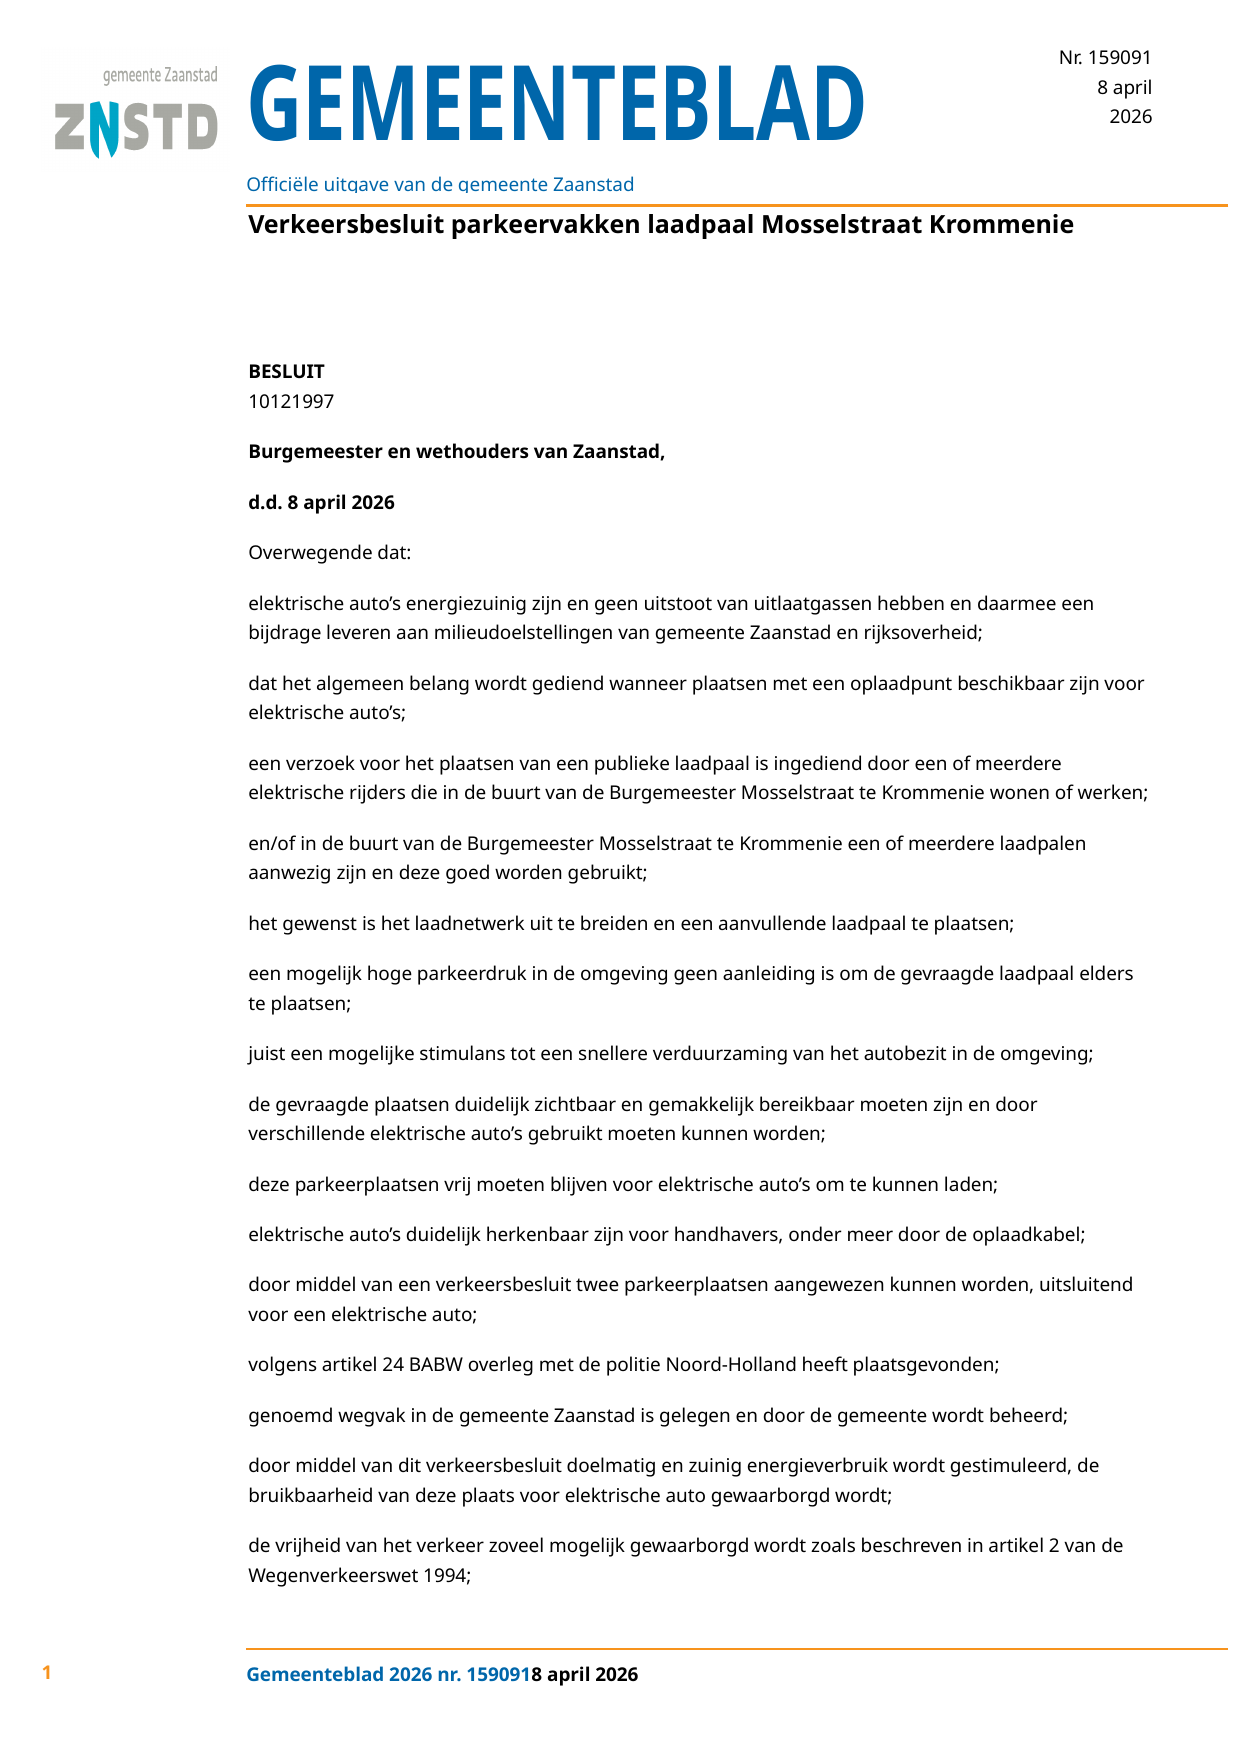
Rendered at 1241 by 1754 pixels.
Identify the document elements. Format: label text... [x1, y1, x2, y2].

text Burgemeester en wethouders van Zaanstad, [248, 439, 1152, 464]
text de vrijheid van het verkeer zoveel mogelijk gewaarborgd wordt zoals beschreven in artikel 2 van de Wegenverkeerswet 1994; [248, 1532, 1152, 1588]
text dat het algemeen belang wordt gediend wanneer plaatsen met een oplaadpunt beschikbaar zijn voor elektrische auto’s; [248, 670, 1152, 725]
text elektrische auto’s energiezuinig zijn en geen uitstoot van uitlaatgassen hebben en daarmee een bijdrage leveren aan milieudoelstellingen van gemeente Zaanstad en rijksoverheid; [248, 590, 1152, 645]
text BESLUIT [248, 359, 1152, 384]
text en/of in de buurt van de Burgemeester Mosselstraat te Krommenie een of meerdere laadpalen aanwezig zijn en deze goed worden gebruikt; [248, 830, 1152, 885]
text 10121997 [248, 388, 1152, 414]
text juist een mogelijke stimulans tot een snellere verduurzaming van het autobezit in de omgeving; [248, 1040, 1152, 1066]
text genoemd wegvak in de gemeente Zaanstad is gelegen en door de gemeente wordt beheerd; [248, 1402, 1152, 1428]
text Verkeersbesluit parkeervakken laadpaal Mosselstraat Krommenie [248, 207, 1152, 241]
text volgens artikel 24 BABW overleg met de politie Noord-Holland heeft plaatsgevonden; [248, 1352, 1152, 1377]
text elektrische auto’s duidelijk herkenbaar zijn voor handhavers, onder meer door de oplaadkabel; [248, 1221, 1152, 1247]
text het gewenst is het laadnetwerk uit te breiden en een aanvullende laadpaal te plaatsen; [248, 910, 1152, 936]
text een mogelijk hoge parkeerdruk in de omgeving geen aanleiding is om de gevraagde laadpaal elders te plaatsen; [248, 960, 1152, 1016]
text door middel van een verkeersbesluit twee parkeerplaatsen aangewezen kunnen worden, uitsluitend voor een elektrische auto; [248, 1272, 1152, 1327]
text een verzoek voor het plaatsen van een publieke laadpaal is ingediend door een of meerdere elektrische rijders die in de buurt van de Burgemeester Mosselstraat te Krommenie wonen of werken; [248, 750, 1152, 805]
picture [41, 47, 231, 172]
text Overwegende dat: [248, 539, 1152, 565]
text de gevraagde plaatsen duidelijk zichtbaar en gemakkelijk bereikbaar moeten zijn en door verschillende elektrische auto’s gebruikt moeten kunnen worden; [248, 1091, 1152, 1146]
text deze parkeerplaatsen vrij moeten blijven voor elektrische auto’s om te kunnen laden; [248, 1171, 1152, 1197]
text door middel van dit verkeersbesluit doelmatig en zuinig energieverbruik wordt gestimuleerd, de bruikbaarheid van deze plaats voor elektrische auto gewaarborgd wordt; [248, 1452, 1152, 1508]
text d.d. 8 april 2026 [248, 489, 1152, 515]
